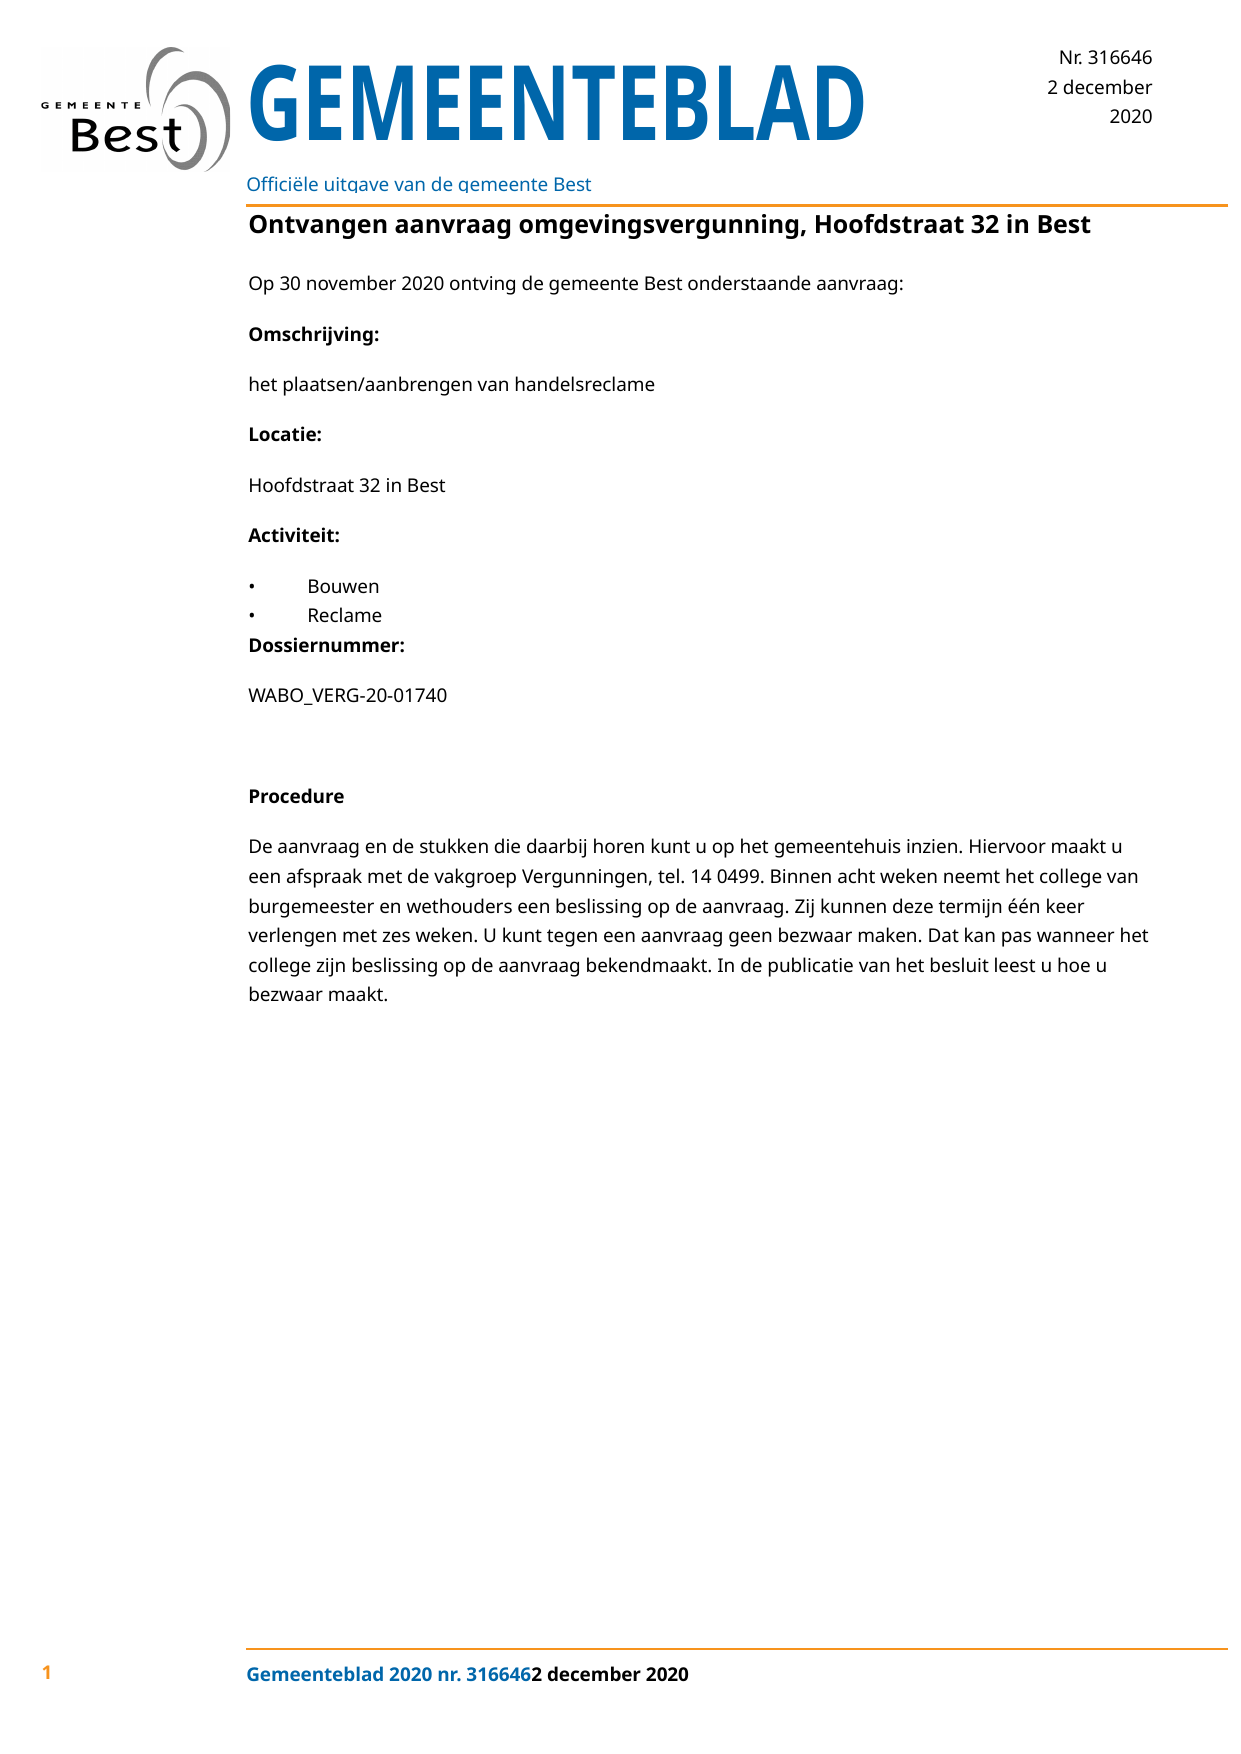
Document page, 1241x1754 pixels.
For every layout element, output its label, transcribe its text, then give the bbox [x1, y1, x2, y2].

text Locatie: [248, 422, 1152, 447]
text WABO_VERG-20-01740 [248, 682, 1152, 708]
text Ontvangen aanvraag omgevingsvergunning, Hoofdstraat 32 in Best [248, 207, 1152, 241]
text het plaatsen/aanbrengen van handelsreclame [248, 371, 1152, 397]
picture [41, 47, 231, 172]
text Activiteit: [248, 522, 1152, 548]
text De aanvraag en de stukken die daarbij horen kunt u op het gemeentehuis inzien. Hiervoor maakt u een afspraak met de vakgroep Vergunningen, tel. 14 0499. Binnen acht weken neemt het college van burgemeester en wethouders een beslissing op de aanvraag. Zij kunnen deze termijn één keer verlengen met zes weken. U kunt tegen een aanvraag geen bezwaar maken. Dat kan pas wanneer het college zijn beslissing op de aanvraag bekendmaakt. In de publicatie van het besluit leest u hoe u bezwaar maakt. [248, 834, 1152, 1007]
text Procedure [248, 783, 1152, 809]
text Op 30 november 2020 ontving de gemeente Best onderstaande aanvraag: [248, 270, 1152, 296]
list Bouwen [248, 573, 1152, 598]
text Dossiernummer: [248, 632, 1152, 658]
text Omschrijving: [248, 321, 1152, 346]
list Reclame [248, 602, 1152, 628]
text Hoofdstraat 32 in Best [248, 472, 1152, 498]
